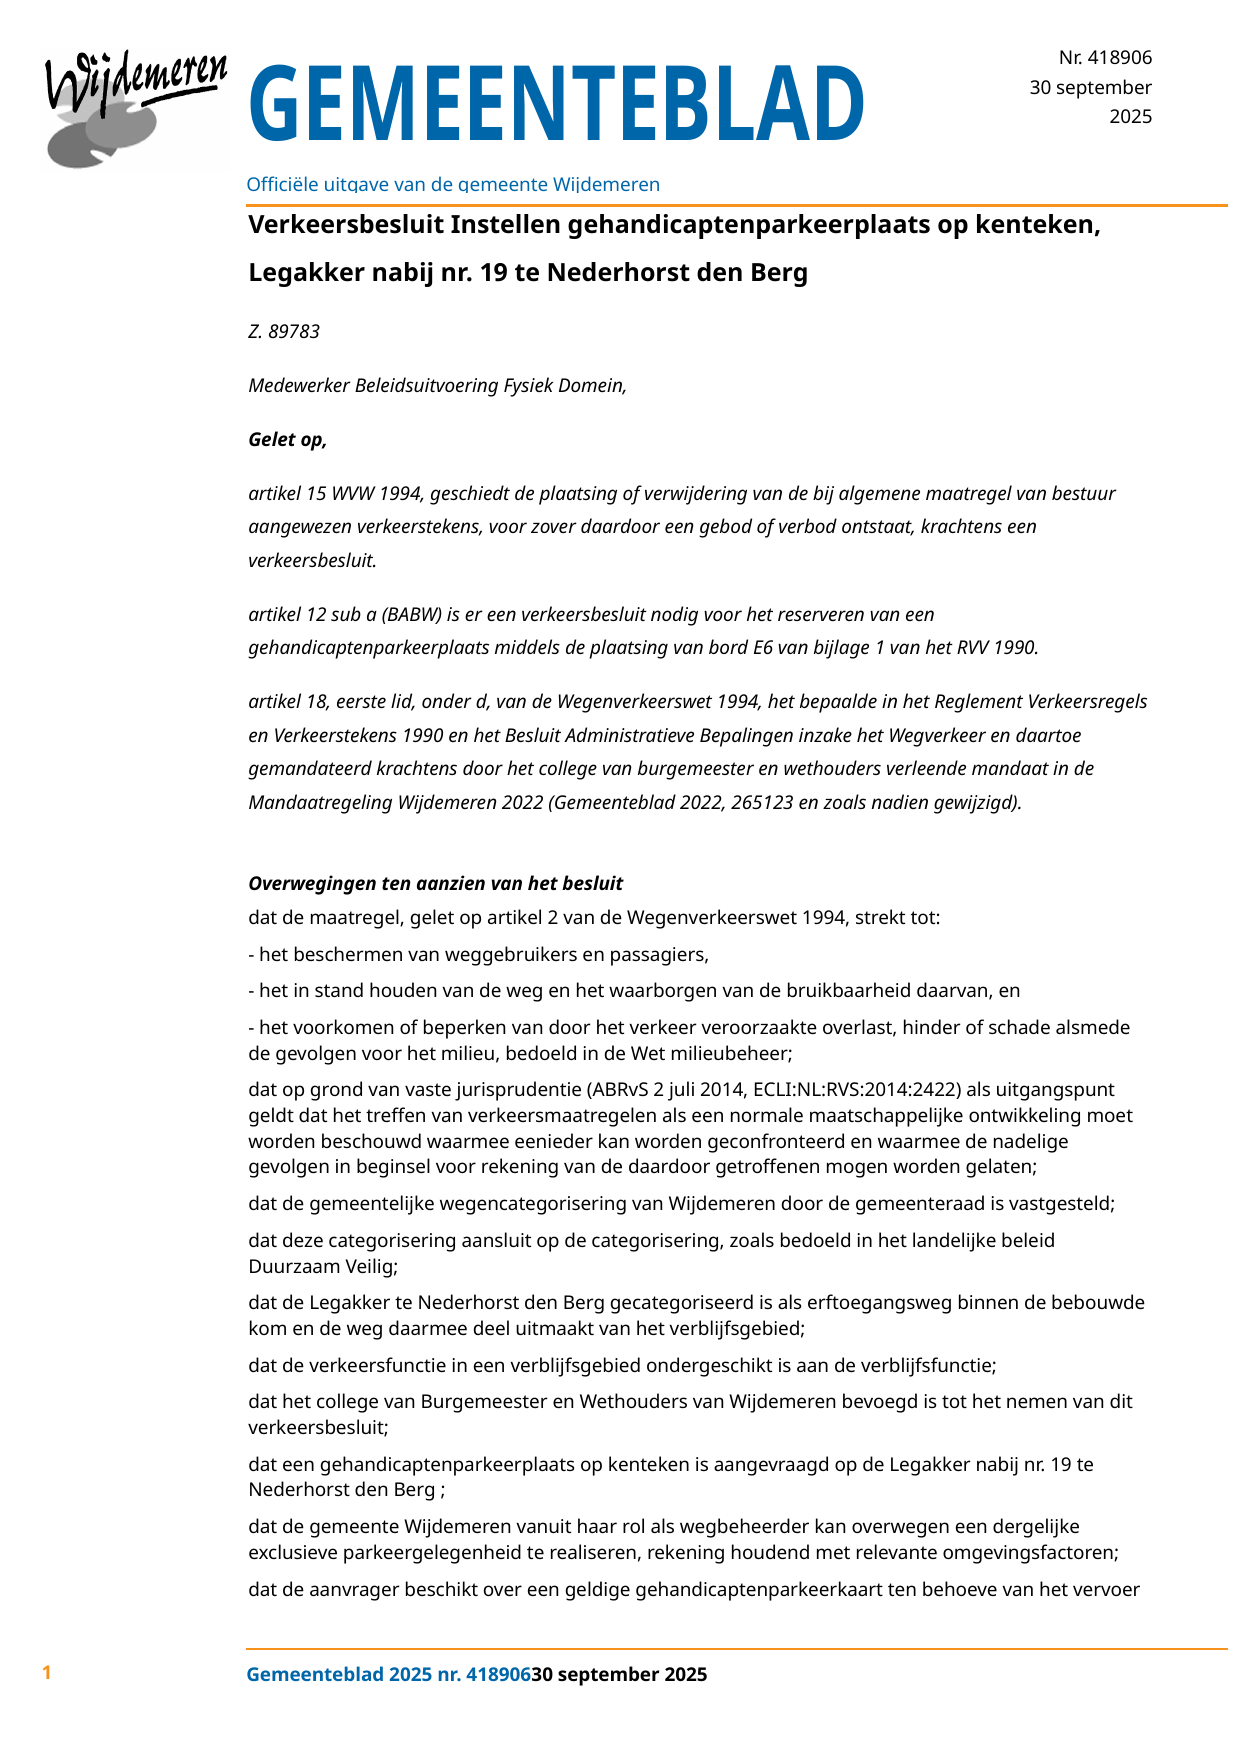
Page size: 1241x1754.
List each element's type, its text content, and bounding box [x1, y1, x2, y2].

text dat het college van Burgemeester en Wethouders van Wijdemeren bevoegd is tot het nemen van dit verkeersbesluit; [248, 1388, 1152, 1440]
text dat een gehandicaptenparkeerplaats op kenteken is aangevraagd op de Legakker nabij nr. 19 te Nederhorst den Berg ; [248, 1451, 1152, 1502]
text Verkeersbesluit Instellen gehandicaptenparkeerplaats op kenteken, Legakker nabij nr. 19 te Nederhorst den Berg [248, 207, 1152, 288]
text dat de Legakker te Nederhorst den Berg gecategoriseerd is als erftoegangsweg binnen de bebouwde kom en de weg daarmee deel uitmaakt van het verblijfsgebied; [248, 1289, 1152, 1341]
text - het in stand houden van de weg en het waarborgen van de bruikbaarheid daarvan, en [248, 977, 1152, 1003]
text dat de gemeentelijke wegencategorisering van Wijdemeren door de gemeenteraad is vastgesteld; [248, 1190, 1152, 1216]
text dat op grond van vaste jurisprudentie (ABRvS 2 juli 2014, ECLI:NL:RVS:2014:2422) als uitgangspunt geldt dat het treffen van verkeersmaatregelen als een normale maatschappelijke ontwikkeling moet worden beschouwd waarmee eenieder kan worden geconfronteerd en waarmee de nadelige gevolgen in beginsel voor rekening van de daardoor getroffenen mogen worden gelaten; [248, 1077, 1152, 1179]
text Z. 89783 [248, 318, 1152, 344]
text dat de gemeente Wijdemeren vanuit haar rol als wegbeheerder kan overwegen een dergelijke exclusieve parkeergelegenheid te realiseren, rekening houdend met relevante omgevingsfactoren; [248, 1513, 1152, 1565]
text dat de maatregel, gelet op artikel 2 van de Wegenverkeerswet 1994, strekt tot: [248, 904, 1152, 930]
picture [41, 47, 231, 172]
text dat deze categorisering aansluit op de categorisering, zoals bedoeld in het landelijke beleid Duurzaam Veilig; [248, 1227, 1152, 1278]
text - het beschermen van weggebruikers en passagiers, [248, 941, 1152, 967]
text Medewerker Beleidsuitvoering Fysiek Domein, [248, 372, 1152, 398]
text artikel 18, eerste lid, onder d, van de Wegenverkeerswet 1994, het bepaalde in het Reglement Verkeersregels en Verkeerstekens 1990 en het Besluit Administratieve Bepalingen inzake het Wegverkeer en daartoe gemandateerd krachtens door het college van burgemeester en wethouders verleende mandaat in de Mandaatregeling Wijdemeren 2022 (Gemeenteblad 2022, 265123 en zoals nadien gewijzigd). [248, 688, 1152, 814]
text artikel 15 WVW 1994, geschiedt de plaatsing of verwijdering van de bij algemene maatregel van bestuur aangewezen verkeerstekens, voor zover daardoor een gebod of verbod ontstaat, krachtens een verkeersbesluit. [248, 480, 1152, 573]
text artikel 12 sub a (BABW) is er een verkeersbesluit nodig voor het reserveren van een gehandicaptenparkeerplaats middels de plaatsing van bord E6 van bijlage 1 van het RVV 1990. [248, 601, 1152, 660]
text - het voorkomen of beperken van door het verkeer veroorzaakte overlast, hinder of schade alsmede de gevolgen voor het milieu, bedoeld in de Wet milieubeheer; [248, 1014, 1152, 1066]
text dat de aanvrager beschikt over een geldige gehandicaptenparkeerkaart ten behoeve van het vervoer [248, 1576, 1152, 1601]
text Overwegingen ten aanzien van het besluit [248, 870, 1152, 896]
text dat de verkeersfunctie in een verblijfsgebied ondergeschikt is aan de verblijfsfunctie; [248, 1352, 1152, 1378]
text Gelet op, [248, 426, 1152, 452]
